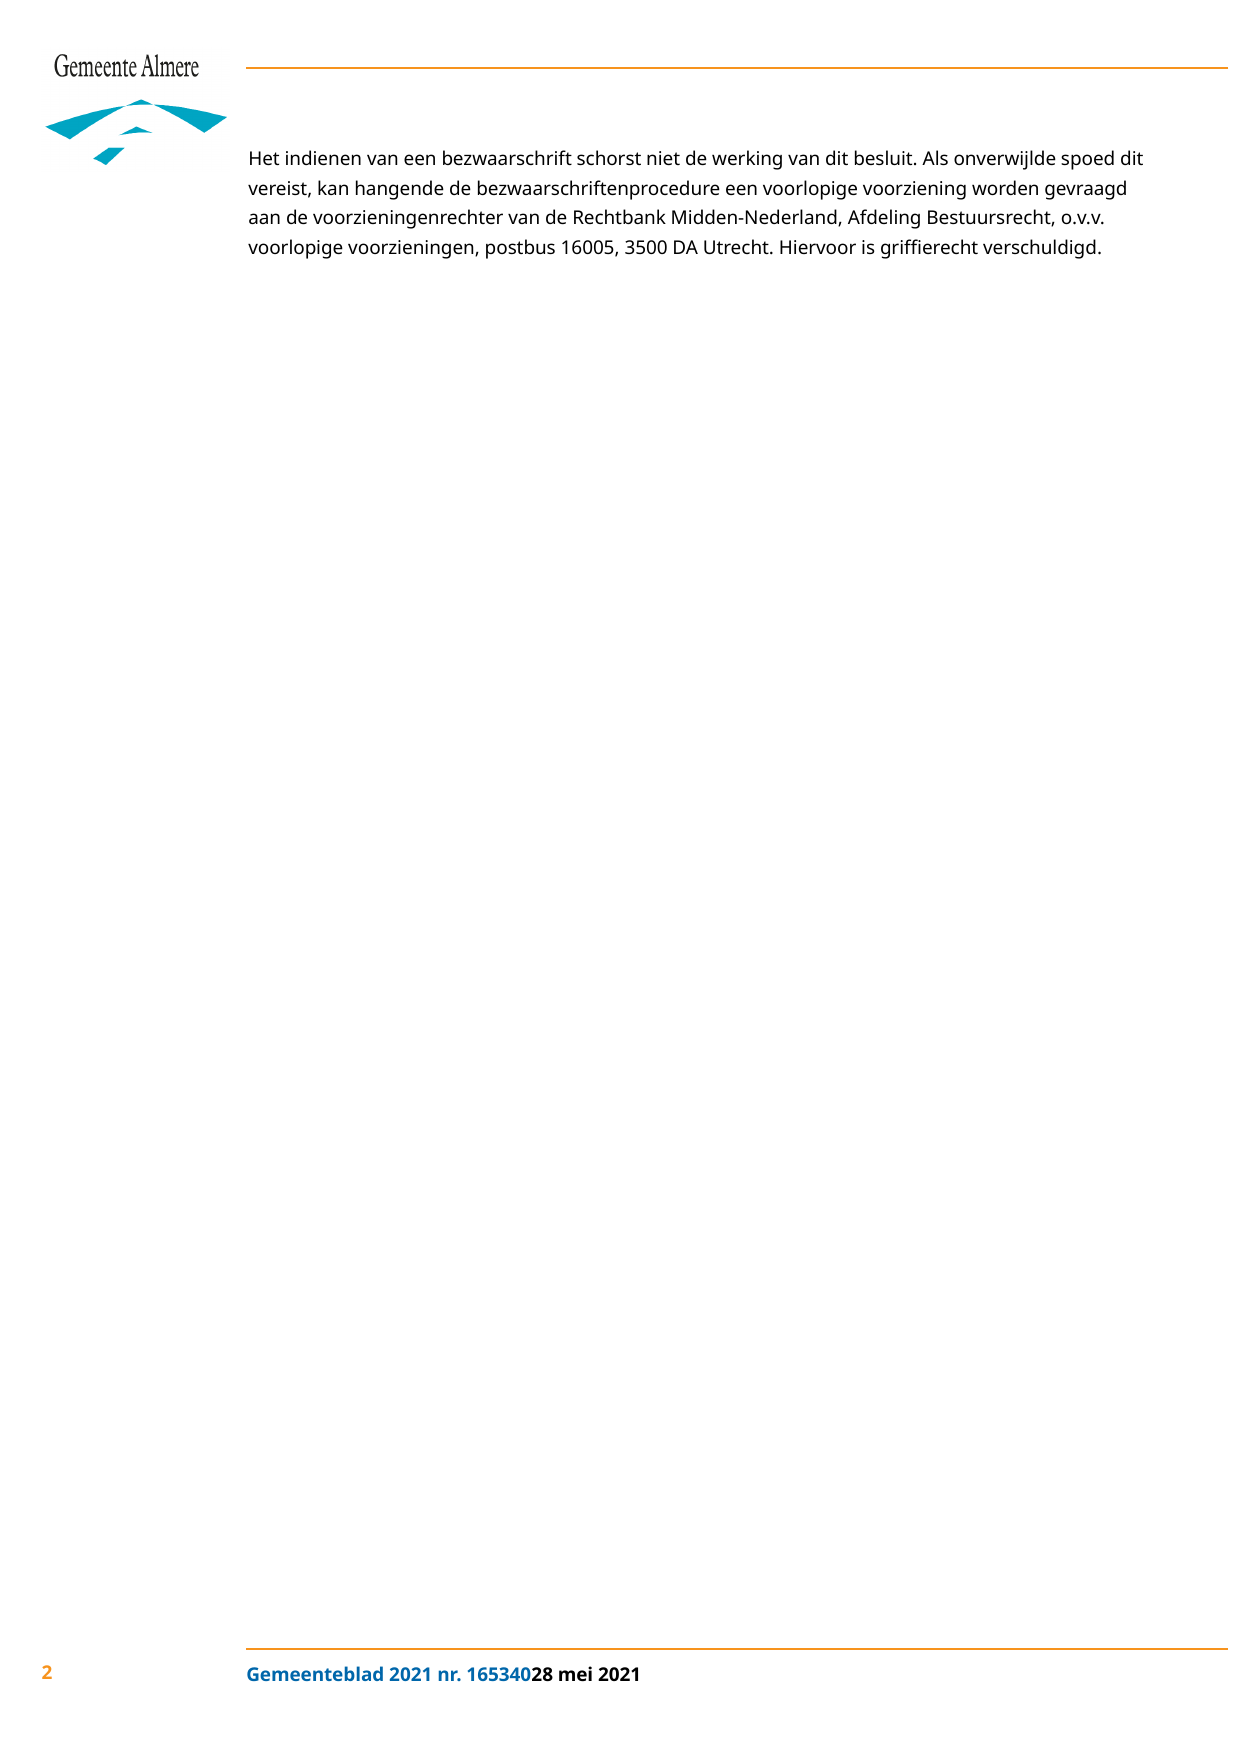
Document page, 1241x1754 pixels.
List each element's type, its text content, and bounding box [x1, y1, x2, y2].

picture [41, 47, 231, 172]
text Het indienen van een bezwaarschrift schorst niet de werking van dit besluit. Als onverwijlde spoed dit vereist, kan hangende de bezwaarschriftenprocedure een voorlopige voorziening worden gevraagd aan de voorzieningenrechter van de Rechtbank Midden-Nederland, Afdeling Bestuursrecht, o.v.v. voorlopige voorzieningen, postbus 16005, 3500 DA Utrecht. Hiervoor is griffierecht verschuldigd. [248, 145, 1152, 260]
